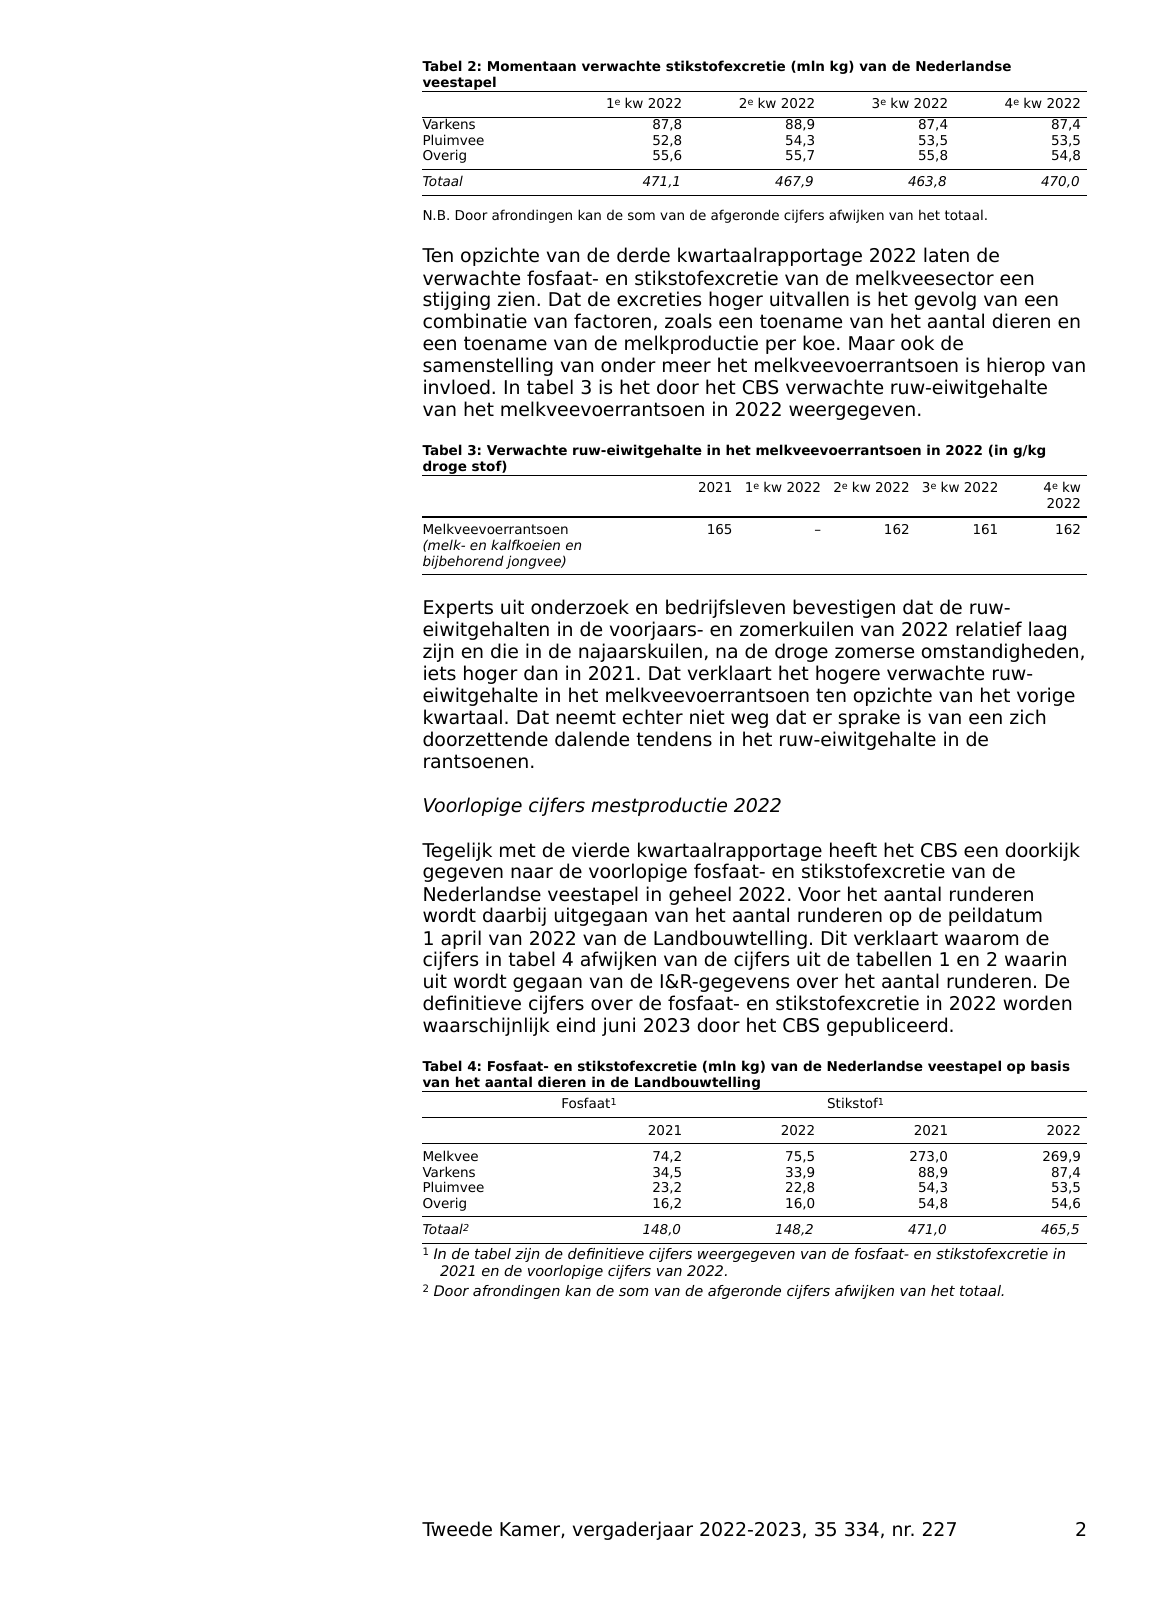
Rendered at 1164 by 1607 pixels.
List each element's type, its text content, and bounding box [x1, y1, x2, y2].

table_cell 55,6 [555, 148, 688, 168]
table_cell 55,8 [821, 148, 954, 168]
table_cell 162 [827, 518, 915, 574]
table_cell Varkens [422, 118, 555, 132]
table_cell 75,5 [688, 1144, 821, 1164]
table_cell 54,8 [821, 1196, 954, 1216]
table_cell 463,8 [821, 170, 954, 195]
table_cell 1 In de tabel zijn de definitieve cijfers weergegeven van de fosfaat- en stikstofexcretie in 2021 en de voorlopige cijfers van 2022. 2 Door afrondingen kan de som van de afgeronde cijfers afwijken van het totaal. [422, 1244, 1087, 1300]
table_cell 4e kw 2022 [954, 92, 1087, 117]
table_cell Melkveevoerrantsoen (melk- en kalfkoeien en bijbehorend jongvee) [422, 518, 649, 574]
table_cell Overig [422, 1196, 555, 1216]
table_cell 54,3 [821, 1180, 954, 1196]
table_cell 22,8 [688, 1180, 821, 1196]
text Tegelijk met de vierde kwartaalrapportage heeft het CBS een doorkijk gegeven naar de voorlopige fosfaat- en stikstofexcretie van de Nederlandse veestapel in geheel 2022. Voor het aantal runderen wordt daarbij uitgegaan van het aantal runderen op de peildatum 1 april van 2022 van de Landbouwtelling. Dit verklaart waarom de cijfers in tabel 4 afwijken van de cijfers uit de tabellen 1 en 2 waarin uit wordt gegaan van de I&R-gegevens over het aantal runderen. De definitieve cijfers over de fosfaat- en stikstofexcretie in 2022 worden waarschijnlijk eind juni 2023 door het CBS gepubliceerd. [422, 839, 1087, 1037]
table_cell Melkvee [422, 1144, 555, 1164]
table_cell 53,5 [954, 133, 1087, 148]
table_cell 54,6 [954, 1196, 1087, 1216]
text Experts uit onderzoek en bedrijfsleven bevestigen dat de ruw-eiwitgehalten in de voorjaars- en zomerkuilen van 2022 relatief laag zijn en die in de najaarskuilen, na de droge zomerse omstandigheden, iets hoger dan in 2021. Dat verklaart het hogere verwachte ruw-eiwitgehalte in het melkveevoerrantsoen ten opzichte van het vorige kwartaal. Dat neemt echter niet weg dat er sprake is van een zich doorzettende dalende tendens in het ruw-eiwitgehalte in de rantsoenen. [422, 597, 1087, 773]
table_cell Totaal2 [422, 1217, 555, 1242]
table_cell 470,0 [954, 170, 1087, 195]
table_cell 16,0 [688, 1196, 821, 1216]
table_cell 161 [915, 518, 1004, 574]
table_header Tabel 3: Verwachte ruw-eiwitgehalte in het melkveevoerrantsoen in 2022 (in g/kg droge stof) [422, 443, 1087, 474]
table_cell Pluimvee [422, 1180, 555, 1196]
table_cell Stikstof1 [821, 1092, 1087, 1117]
table_cell [422, 1118, 555, 1143]
table_cell 16,2 [555, 1196, 688, 1216]
table_cell Totaal [422, 170, 555, 195]
table_cell 34,5 [555, 1164, 688, 1180]
table_cell 273,0 [821, 1144, 954, 1164]
table_cell 471,1 [555, 170, 688, 195]
table_cell 148,2 [688, 1217, 821, 1242]
table_cell 471,0 [821, 1217, 954, 1242]
table_cell 33,9 [688, 1164, 821, 1180]
table_cell 87,4 [954, 118, 1087, 132]
table_cell 4e kw 2022 [1004, 476, 1087, 516]
table_cell 2022 [688, 1118, 821, 1143]
table_cell 465,5 [954, 1217, 1087, 1242]
table_cell 3e kw 2022 [915, 476, 1004, 516]
table_cell Fosfaat1 [555, 1092, 821, 1117]
table_cell 162 [1004, 518, 1087, 574]
table_cell 269,9 [954, 1144, 1087, 1164]
table_cell 88,9 [688, 118, 821, 132]
table_cell 52,8 [555, 133, 688, 148]
table_cell N.B. Door afrondingen kan de som van de afgeronde cijfers afwijken van het totaal. [422, 196, 1087, 223]
table_cell 55,7 [688, 148, 821, 168]
table_header Tabel 4: Fosfaat- en stikstofexcretie (mln kg) van de Nederlandse veestapel op basis van het aantal dieren in de Landbouwtelling [422, 1059, 1087, 1091]
table_cell [422, 476, 649, 516]
table_cell 3e kw 2022 [821, 92, 954, 117]
table_cell 54,3 [688, 133, 821, 148]
table_cell 74,2 [555, 1144, 688, 1164]
table_cell Varkens [422, 1164, 555, 1180]
table_cell 2022 [954, 1118, 1087, 1143]
table_cell 2e kw 2022 [827, 476, 915, 516]
table_cell 87,4 [821, 118, 954, 132]
subtitle Voorlopige cijfers mestproductie 2022 [422, 795, 1087, 817]
table_cell 2021 [650, 476, 738, 516]
table_cell [422, 1092, 555, 1117]
table_cell 165 [650, 518, 738, 574]
table_cell Pluimvee [422, 133, 555, 148]
table_cell 1e kw 2022 [738, 476, 827, 516]
table_cell Overig [422, 148, 555, 168]
table_cell 53,5 [821, 133, 954, 148]
table_cell 23,2 [555, 1180, 688, 1196]
table_cell 1e kw 2022 [555, 92, 688, 117]
table_cell 2e kw 2022 [688, 92, 821, 117]
table_cell 148,0 [555, 1217, 688, 1242]
table_cell 2021 [555, 1118, 688, 1143]
table_header Tabel 2: Momentaan verwachte stikstofexcretie (mln kg) van de Nederlandse veestapel [422, 59, 1087, 91]
table_cell 2021 [821, 1118, 954, 1143]
table_cell [422, 92, 555, 117]
table_cell 54,8 [954, 148, 1087, 168]
table_cell – [738, 518, 827, 574]
table_cell 53,5 [954, 1180, 1087, 1196]
table_cell 88,9 [821, 1164, 954, 1180]
table_cell 87,4 [954, 1164, 1087, 1180]
table_cell 467,9 [688, 170, 821, 195]
text Ten opzichte van de derde kwartaalrapportage 2022 laten de verwachte fosfaat- en stikstofexcretie van de melkveesector een stijging zien. Dat de excreties hoger uitvallen is het gevolg van een combinatie van factoren, zoals een toename van het aantal dieren en een toename van de melkproductie per koe. Maar ook de samenstelling van onder meer het melkveevoerrantsoen is hierop van invloed. In tabel 3 is het door het CBS verwachte ruw-eiwitgehalte van het melkveevoerrantsoen in 2022 weergegeven. [422, 245, 1087, 421]
table_cell 87,8 [555, 118, 688, 132]
